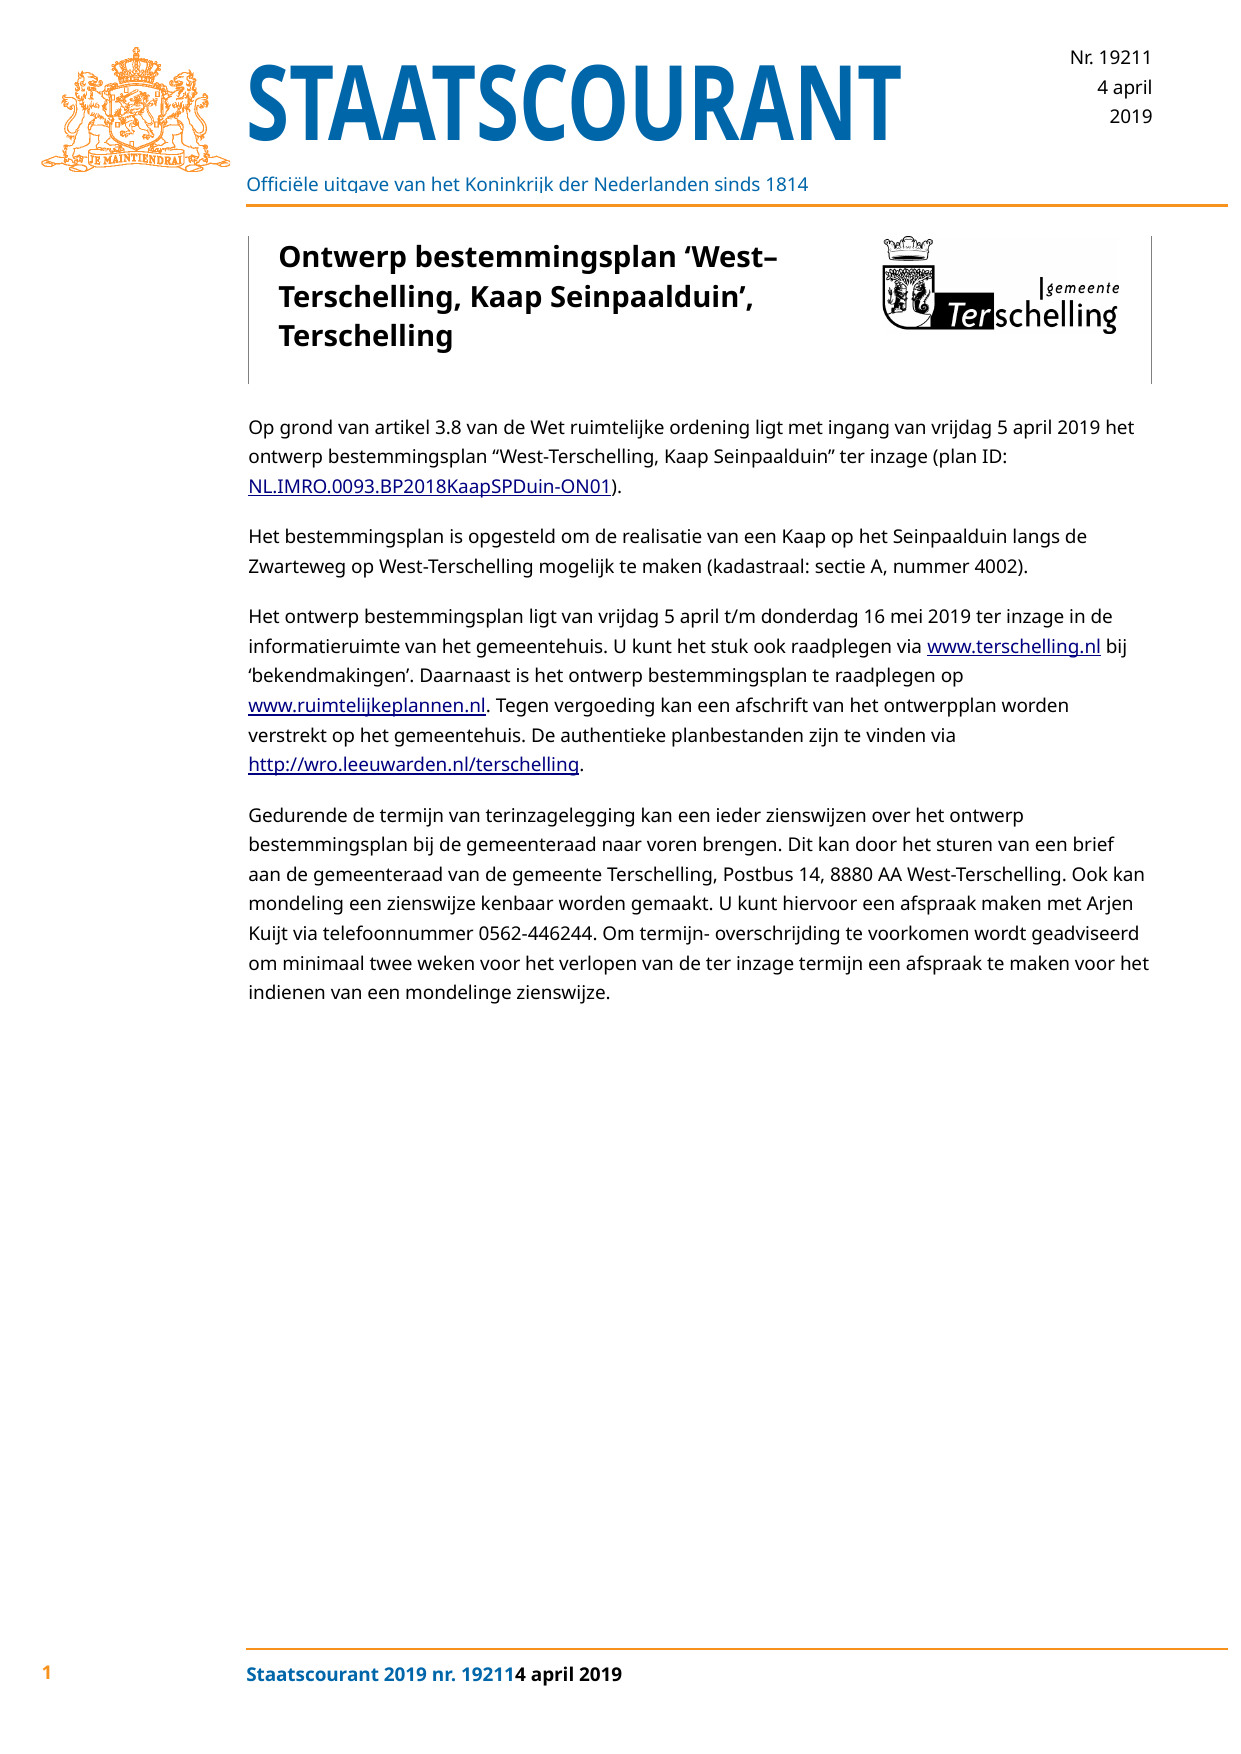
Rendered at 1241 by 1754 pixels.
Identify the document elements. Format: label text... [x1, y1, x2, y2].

text Gedurende de termijn van terinzagelegging kan een ieder zienswijzen over het ontwerp bestemmingsplan bij de gemeenteraad naar voren brengen. Dit kan door het sturen van een brief aan de gemeenteraad van de gemeente Terschelling, Postbus 14, 8880 AA West-Terschelling. Ook kan mondeling een zienswijze kenbaar worden gemaakt. U kunt hiervoor een afspraak maken met Arjen Kuijt via telefoonnummer 0562-446244. Om termijn- overschrijding te voorkomen wordt geadviseerd om minimaal twee weken voor het verlopen van de ter inzage termijn een afspraak te maken voor het indienen van een mondelinge zienswijze. [248, 802, 1152, 1005]
text Het ontwerp bestemmingsplan ligt van vrijdag 5 april t/m donderdag 16 mei 2019 ter inzage in de informatieruimte van het gemeentehuis. U kunt het stuk ook raadplegen via www.terschelling.nl bij ‘bekendmakingen’. Daarnaast is het ontwerp bestemmingsplan te raadplegen op www.ruimtelijkeplannen.nl. Tegen vergoeding kan een afschrift van het ontwerpplan worden verstrekt op het gemeentehuis. De authentieke planbestanden zijn te vinden via http://wro.leeuwarden.nl/terschelling. [248, 603, 1152, 777]
text Het bestemmingsplan is opgesteld om de realisatie van een Kaap op het Seinpaalduin langs de Zwarteweg op West-Terschelling mogelijk te maken (kadastraal: sectie A, nummer 4002). [248, 523, 1152, 579]
picture [41, 47, 231, 172]
table_header [850, 236, 1151, 384]
text Op grond van artikel 3.8 van de Wet ruimtelijke ordening ligt met ingang van vrijdag 5 april 2019 het ontwerp bestemmingsplan “West-Terschelling, Kaap Seinpaalduin” ter inzage (plan ID: NL.IMRO.0093.BP2018KaapSPDuin-ON01). [248, 414, 1152, 499]
picture [882, 236, 1119, 334]
table_header Ontwerp bestemmingsplan ‘West–Terschelling, Kaap Seinpaalduin’, Terschelling [249, 236, 850, 384]
